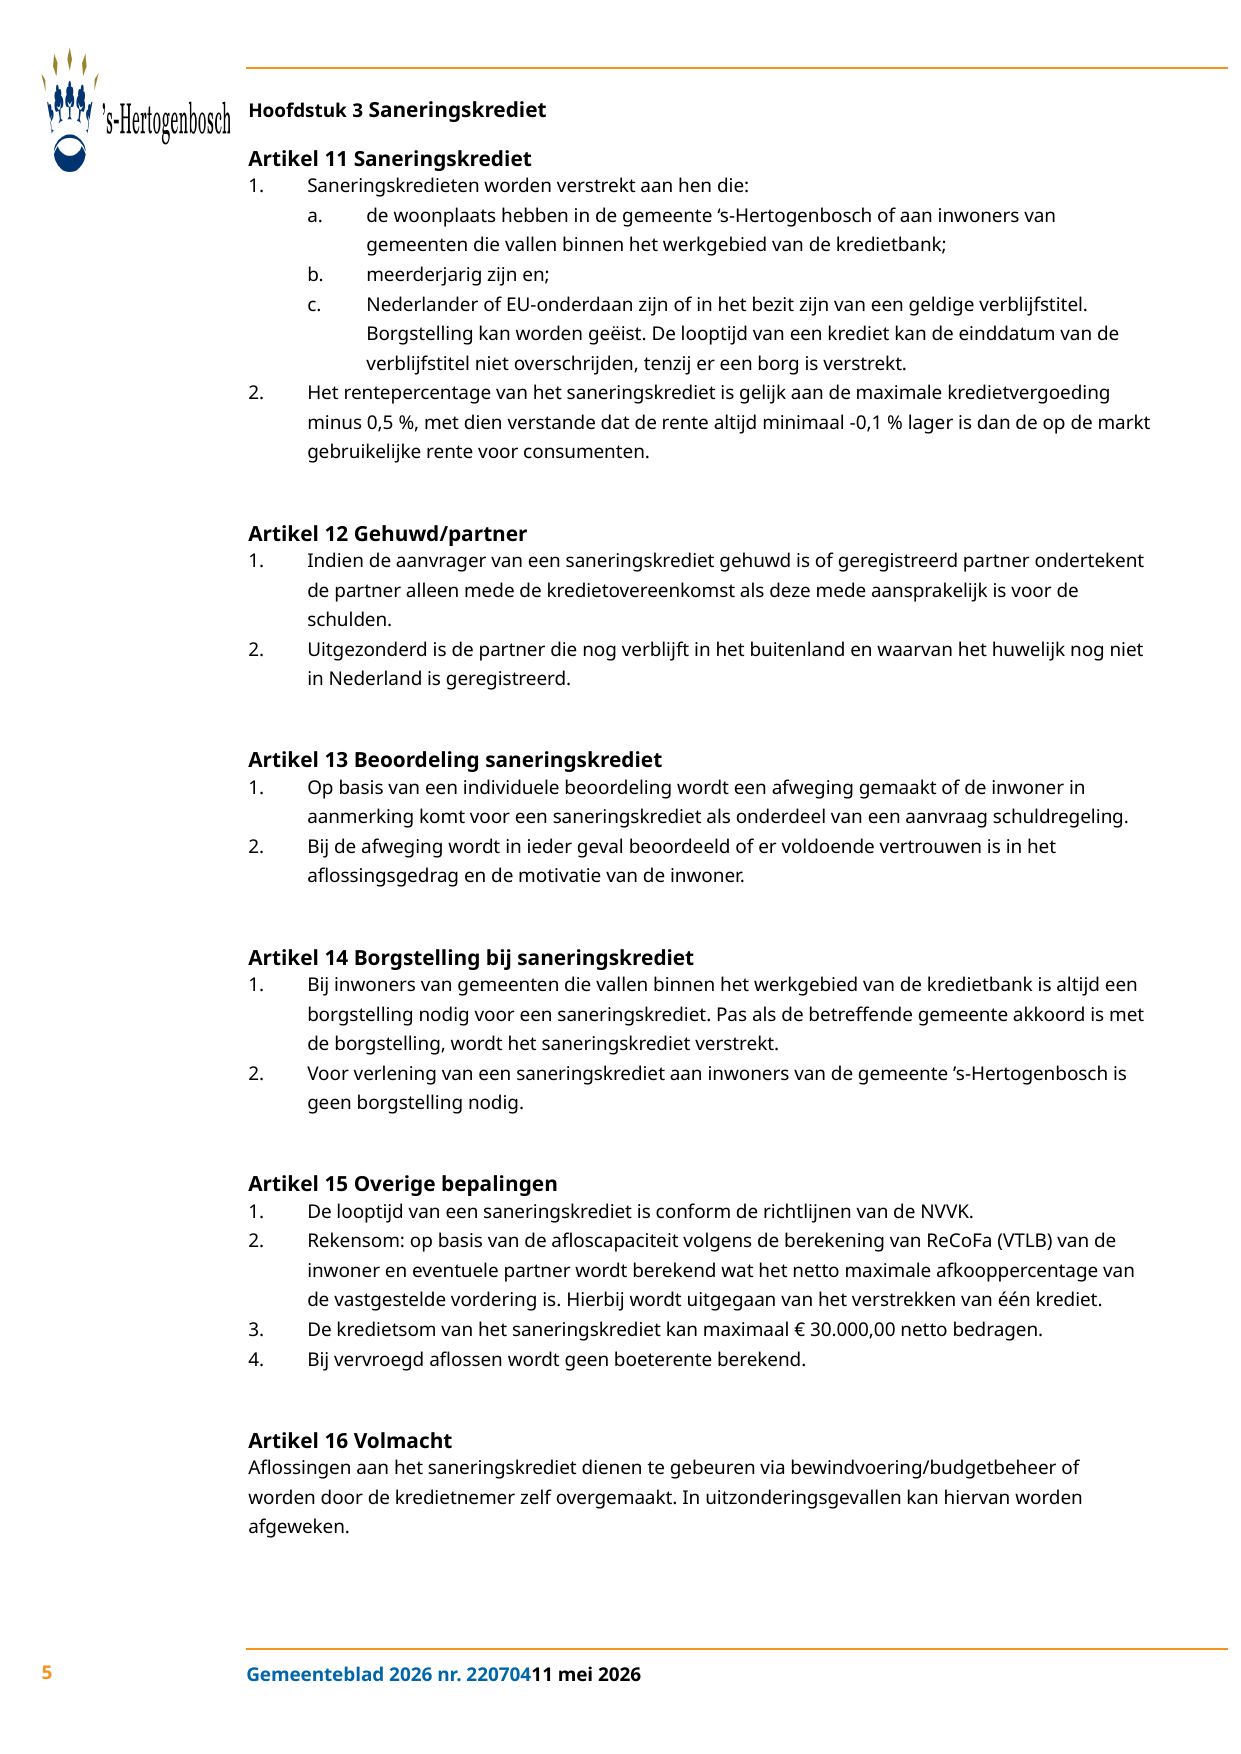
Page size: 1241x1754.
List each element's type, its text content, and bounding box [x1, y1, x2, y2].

text Artikel 11 Saneringskrediet [248, 144, 1152, 172]
text Artikel 16 Volmacht [248, 1426, 1152, 1454]
list Het rentepercentage van het saneringskrediet is gelijk aan de maximale kredietvergoeding minus 0,5 %, met dien verstande dat de rente altijd minimaal -0,1 % lager is dan de op de markt gebruikelijke rente voor consumenten. [248, 379, 1152, 464]
list Saneringskredieten worden verstrekt aan hen die: [248, 172, 1152, 198]
list de woonplaats hebben in de gemeente ‘s-Hertogenbosch of aan inwoners van gemeenten die vallen binnen het werkgebied van de kredietbank; [307, 202, 1152, 257]
text Artikel 12 Gehuwd/partner [248, 519, 1152, 547]
text Hoofdstuk 3 Saneringskrediet [248, 95, 1152, 123]
list Op basis van een individuele beoordeling wordt een afweging gemaakt of de inwoner in aanmerking komt voor een saneringskrediet als onderdeel van een aanvraag schuldregeling. [248, 774, 1152, 829]
list Nederlander of EU-onderdaan zijn of in het bezit zijn van een geldige verblijfstitel. Borgstelling kan worden geëist. De looptijd van een krediet kan de einddatum van de verblijfstitel niet overschrijden, tenzij er een borg is verstrekt. [307, 291, 1152, 376]
list Indien de aanvrager van een saneringskrediet gehuwd is of geregistreerd partner ondertekent de partner alleen mede de kredietovereenkomst als deze mede aansprakelijk is voor de schulden. [248, 547, 1152, 632]
list Rekensom: op basis van de afloscapaciteit volgens de berekening van ReCoFa (VTLB) van de inwoner en eventuele partner wordt berekend wat het netto maximale afkooppercentage van de vastgestelde vordering is. Hierbij wordt uitgegaan van het verstrekken van één krediet. [248, 1227, 1152, 1312]
text Aflossingen aan het saneringskrediet dienen te gebeuren via bewindvoering/budgetbeheer of worden door de kredietnemer zelf overgemaakt. In uitzonderingsgevallen kan hiervan worden afgeweken. [248, 1454, 1152, 1539]
list Uitgezonderd is de partner die nog verblijft in het buitenland en waarvan het huwelijk nog niet in Nederland is geregistreerd. [248, 636, 1152, 691]
list meerderjarig zijn en; [307, 261, 1152, 287]
picture [41, 47, 231, 172]
list Bij de afweging wordt in ieder geval beoordeeld of er voldoende vertrouwen is in het aflossingsgedrag en de motivatie van de inwoner. [248, 833, 1152, 888]
list Bij inwoners van gemeenten die vallen binnen het werkgebied van de kredietbank is altijd een borgstelling nodig voor een saneringskrediet. Pas als de betreffende gemeente akkoord is met de borgstelling, wordt het saneringskrediet verstrekt. [248, 971, 1152, 1056]
list Bij vervroegd aflossen wordt geen boeterente berekend. [248, 1346, 1152, 1372]
text Artikel 15 Overige bepalingen [248, 1169, 1152, 1198]
list De looptijd van een saneringskrediet is conform de richtlijnen van de NVVK. [248, 1198, 1152, 1224]
list De kredietsom van het saneringskrediet kan maximaal € 30.000,00 netto bedragen. [248, 1316, 1152, 1342]
text Artikel 14 Borgstelling bij saneringskrediet [248, 943, 1152, 971]
list Voor verlening van een saneringskrediet aan inwoners van de gemeente ’s-Hertogenbosch is geen borgstelling nodig. [248, 1060, 1152, 1115]
text Artikel 13 Beoordeling saneringskrediet [248, 746, 1152, 774]
